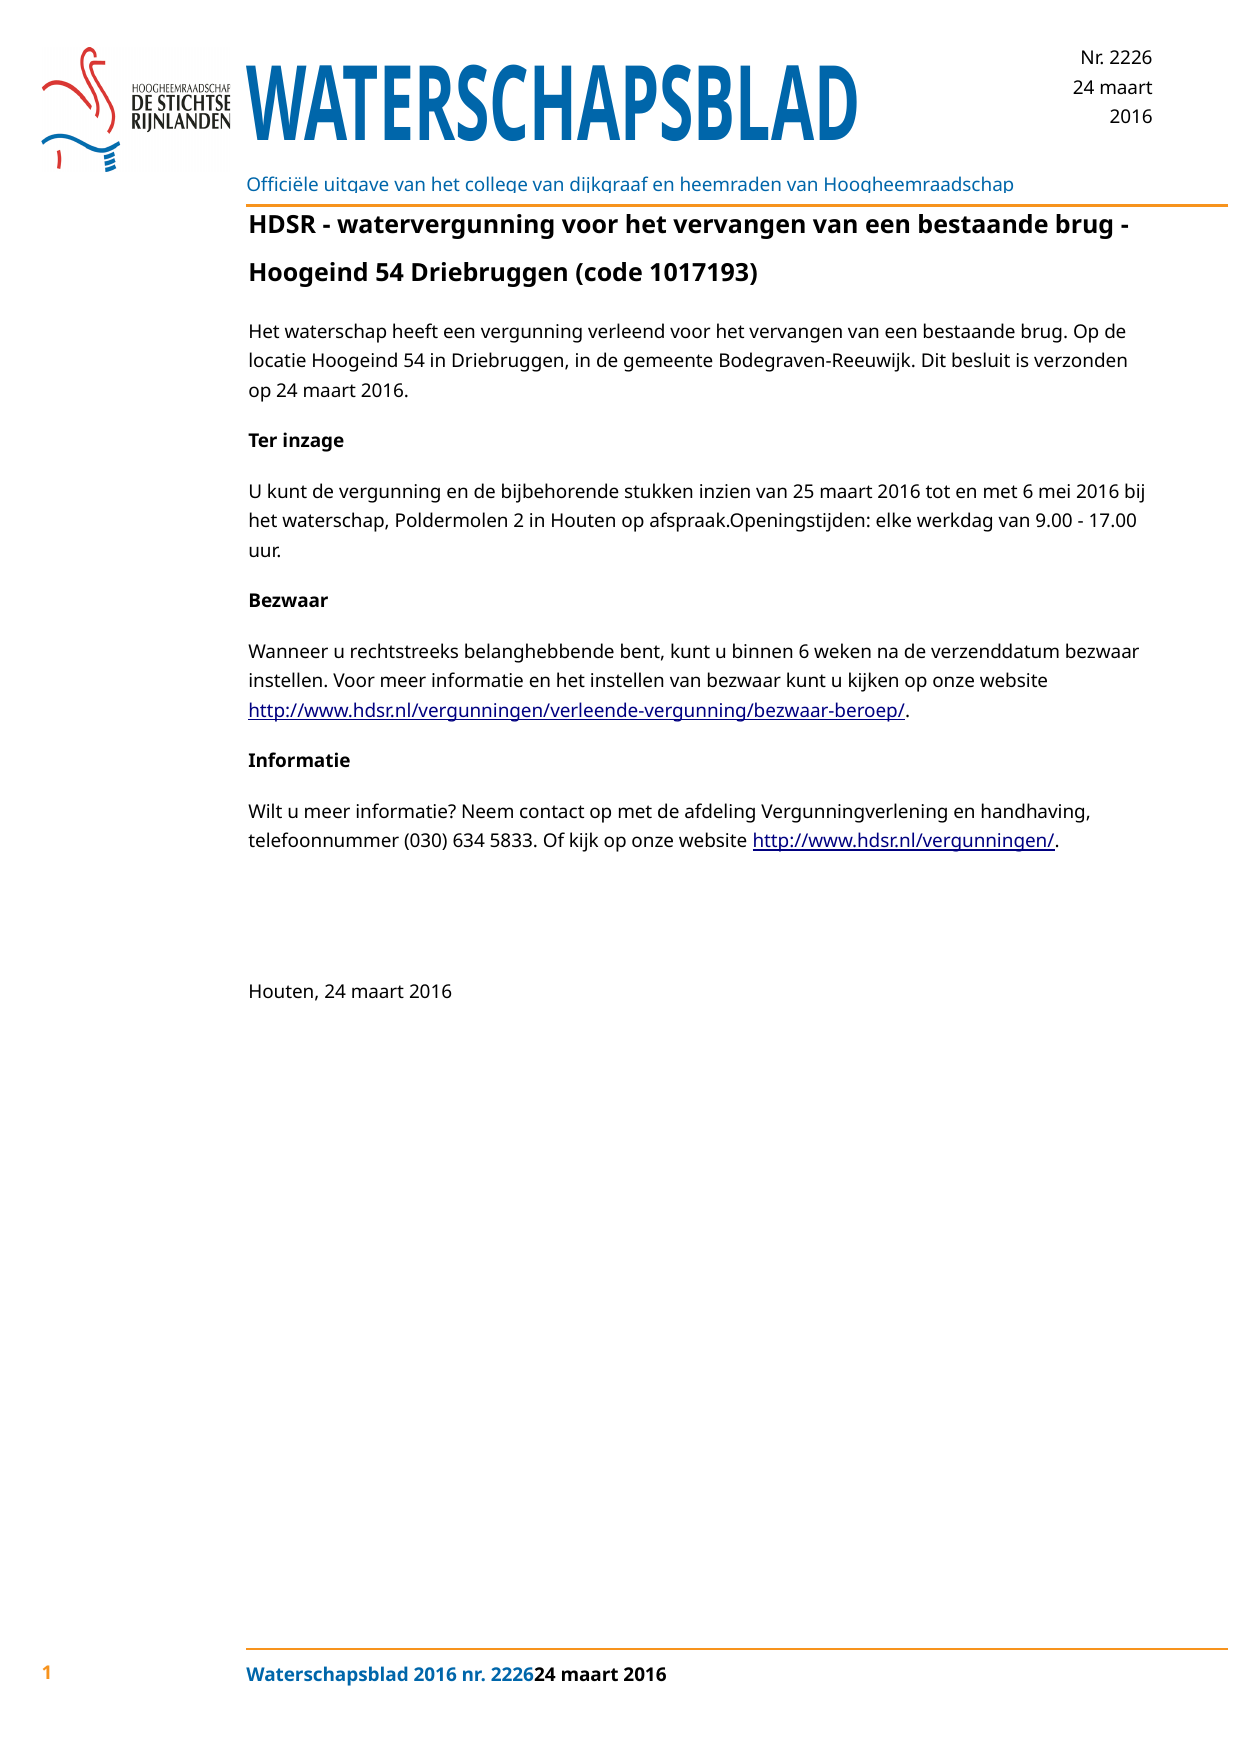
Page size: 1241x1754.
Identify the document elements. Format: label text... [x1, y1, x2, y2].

text Wilt u meer informatie? Neem contact op met de afdeling Vergunningverlening en handhaving, telefoonnummer (030) 634 5833. Of kijk op onze website http://www.hdsr.nl/vergunningen/. [248, 798, 1152, 853]
picture [41, 47, 231, 172]
text U kunt de vergunning en de bijbehorende stukken inzien van 25 maart 2016 tot en met 6 mei 2016 bij het waterschap, Poldermolen 2 in Houten op afspraak.Openingstijden: elke werkdag van 9.00 - 17.00 uur. [248, 478, 1152, 563]
text Ter inzage [248, 427, 1152, 453]
text Het waterschap heeft een vergunning verleend voor het vervangen van een bestaande brug. Op de locatie Hoogeind 54 in Driebruggen, in de gemeente Bodegraven-Reeuwijk. Dit besluit is verzonden op 24 maart 2016. [248, 318, 1152, 403]
text Informatie [248, 747, 1152, 773]
text HDSR - watervergunning voor het vervangen van een bestaande brug - Hoogeind 54 Driebruggen (code 1017193) [248, 207, 1152, 288]
text Bezwaar [248, 587, 1152, 613]
text Houten, 24 maart 2016 [248, 979, 1152, 1004]
text Wanneer u rechtstreeks belanghebbende bent, kunt u binnen 6 weken na de verzenddatum bezwaar instellen. Voor meer informatie en het instellen van bezwaar kunt u kijken op onze website http://www.hdsr.nl/vergunningen/verleende-vergunning/bezwaar-beroep/. [248, 638, 1152, 723]
